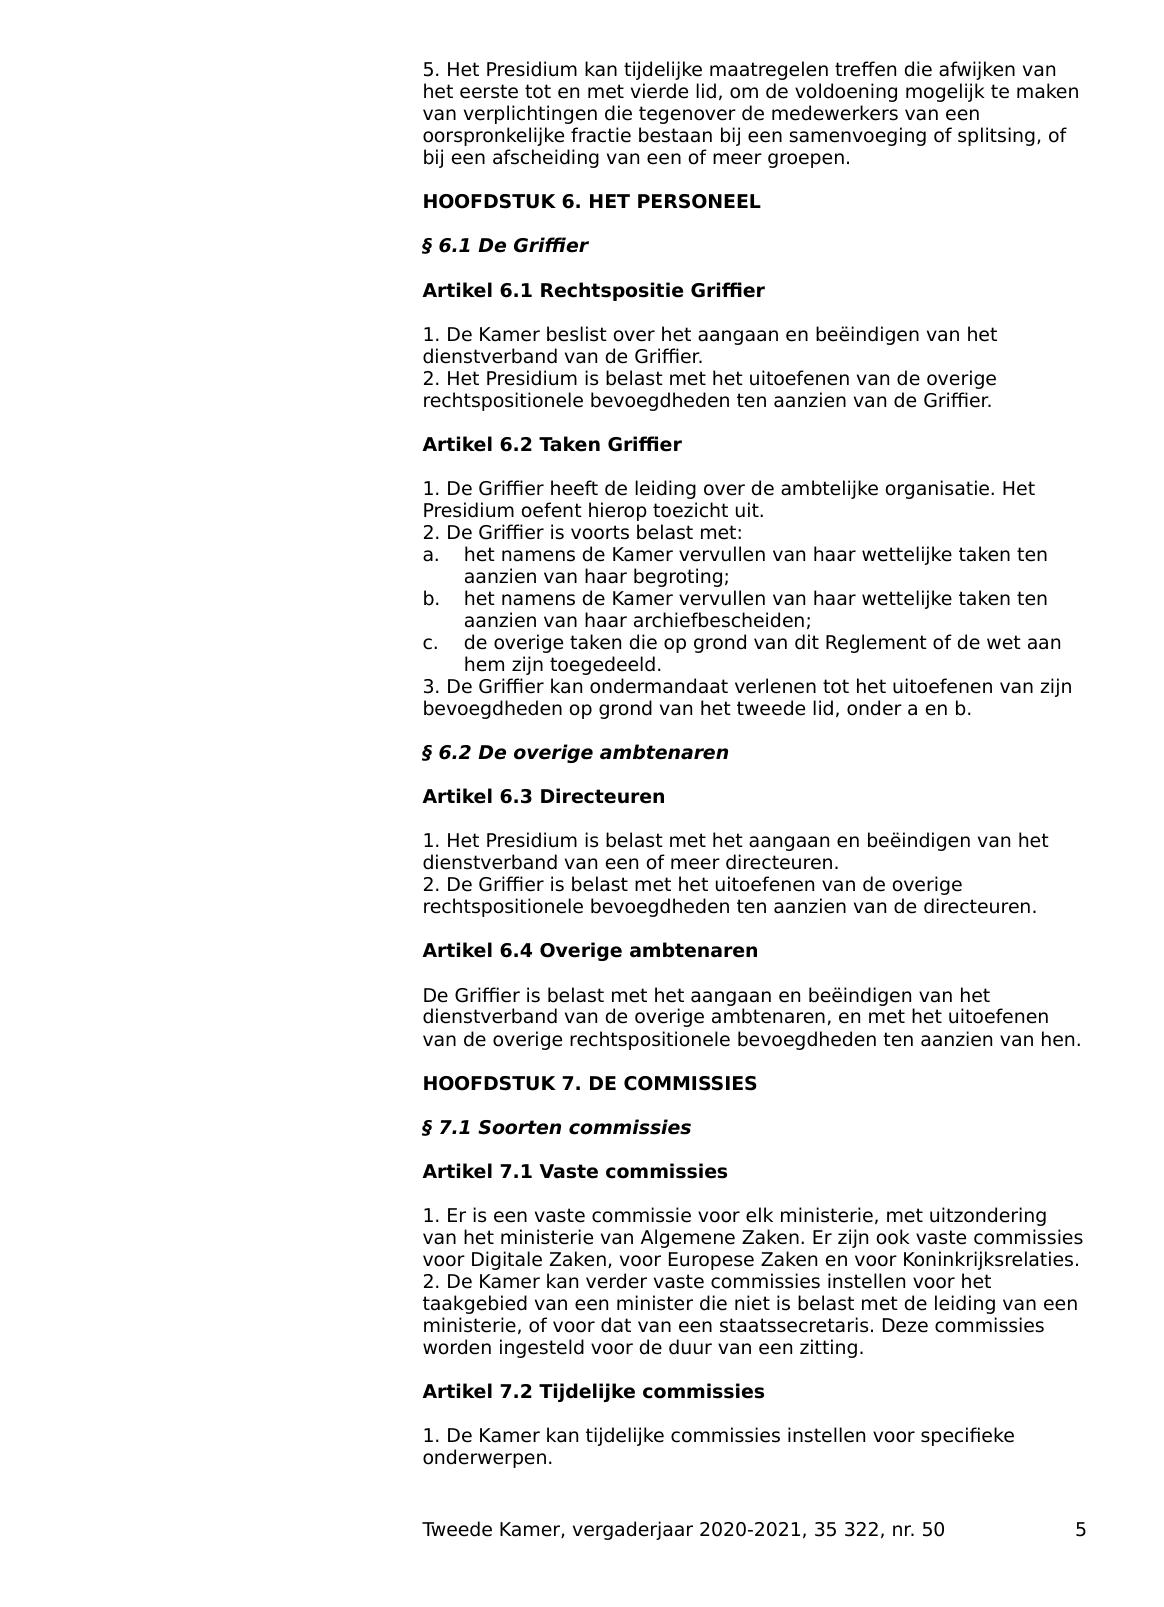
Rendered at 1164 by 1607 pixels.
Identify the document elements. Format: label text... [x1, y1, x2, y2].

text 2. De Kamer kan verder vaste commissies instellen voor het taakgebied van een minister die niet is belast met de leiding van een ministerie, of voor dat van een staatssecretaris. Deze commissies worden ingesteld voor de duur van een zitting. [422, 1271, 1087, 1359]
text b. het namens de Kamer vervullen van haar wettelijke taken ten aanzien van haar archiefbescheiden; [422, 588, 1087, 632]
text De Griffier is belast met het aangaan en beëindigen van het dienstverband van de overige ambtenaren, en met het uitoefenen van de overige rechtspositionele bevoegdheden ten aanzien van hen. [422, 984, 1087, 1050]
text 1. De Kamer beslist over het aangaan en beëindigen van het dienstverband van de Griffier. [422, 324, 1087, 368]
subtitle Artikel 6.3 Directeuren [422, 786, 1087, 808]
subtitle HOOFDSTUK 6. HET PERSONEEL [422, 191, 1087, 213]
text 1. De Griffier heeft de leiding over de ambtelijke organisatie. Het Presidium oefent hierop toezicht uit. [422, 478, 1087, 522]
text 1. Er is een vaste commissie voor elk ministerie, met uitzondering van het ministerie van Algemene Zaken. Er zijn ook vaste commissies voor Digitale Zaken, voor Europese Zaken en voor Koninkrijksrelaties. [422, 1205, 1087, 1271]
text 3. De Griffier kan ondermandaat verlenen tot het uitoefenen van zijn bevoegdheden op grond van het tweede lid, onder a en b. [422, 676, 1087, 720]
text 1. De Kamer kan tijdelijke commissies instellen voor specifieke onderwerpen. [422, 1425, 1087, 1469]
subtitle § 6.1 De Griffier [422, 235, 1087, 257]
subtitle § 7.1 Soorten commissies [422, 1117, 1087, 1139]
text 2. Het Presidium is belast met het uitoefenen van de overige rechtspositionele bevoegdheden ten aanzien van de Griffier. [422, 368, 1087, 412]
text a. het namens de Kamer vervullen van haar wettelijke taken ten aanzien van haar begroting; [422, 544, 1087, 588]
subtitle Artikel 7.1 Vaste commissies [422, 1161, 1087, 1183]
text c. de overige taken die op grond van dit Reglement of de wet aan hem zijn toegedeeld. [422, 632, 1087, 676]
subtitle § 6.2 De overige ambtenaren [422, 742, 1087, 764]
subtitle Artikel 7.2 Tijdelijke commissies [422, 1381, 1087, 1403]
text 5. Het Presidium kan tijdelijke maatregelen treffen die afwijken van het eerste tot en met vierde lid, om de voldoening mogelijk te maken van verplichtingen die tegenover de medewerkers van een oorspronkelijke fractie bestaan bij een samenvoeging of splitsing, of bij een afscheiding van een of meer groepen. [422, 59, 1087, 169]
subtitle HOOFDSTUK 7. DE COMMISSIES [422, 1073, 1087, 1094]
subtitle Artikel 6.1 Rechtspositie Griffier [422, 279, 1087, 301]
subtitle Artikel 6.2 Taken Griffier [422, 434, 1087, 456]
text 2. De Griffier is belast met het uitoefenen van de overige rechtspositionele bevoegdheden ten aanzien van de directeuren. [422, 874, 1087, 918]
text 1. Het Presidium is belast met het aangaan en beëindigen van het dienstverband van een of meer directeuren. [422, 830, 1087, 874]
subtitle Artikel 6.4 Overige ambtenaren [422, 940, 1087, 962]
text 2. De Griffier is voorts belast met: [422, 522, 1087, 544]
